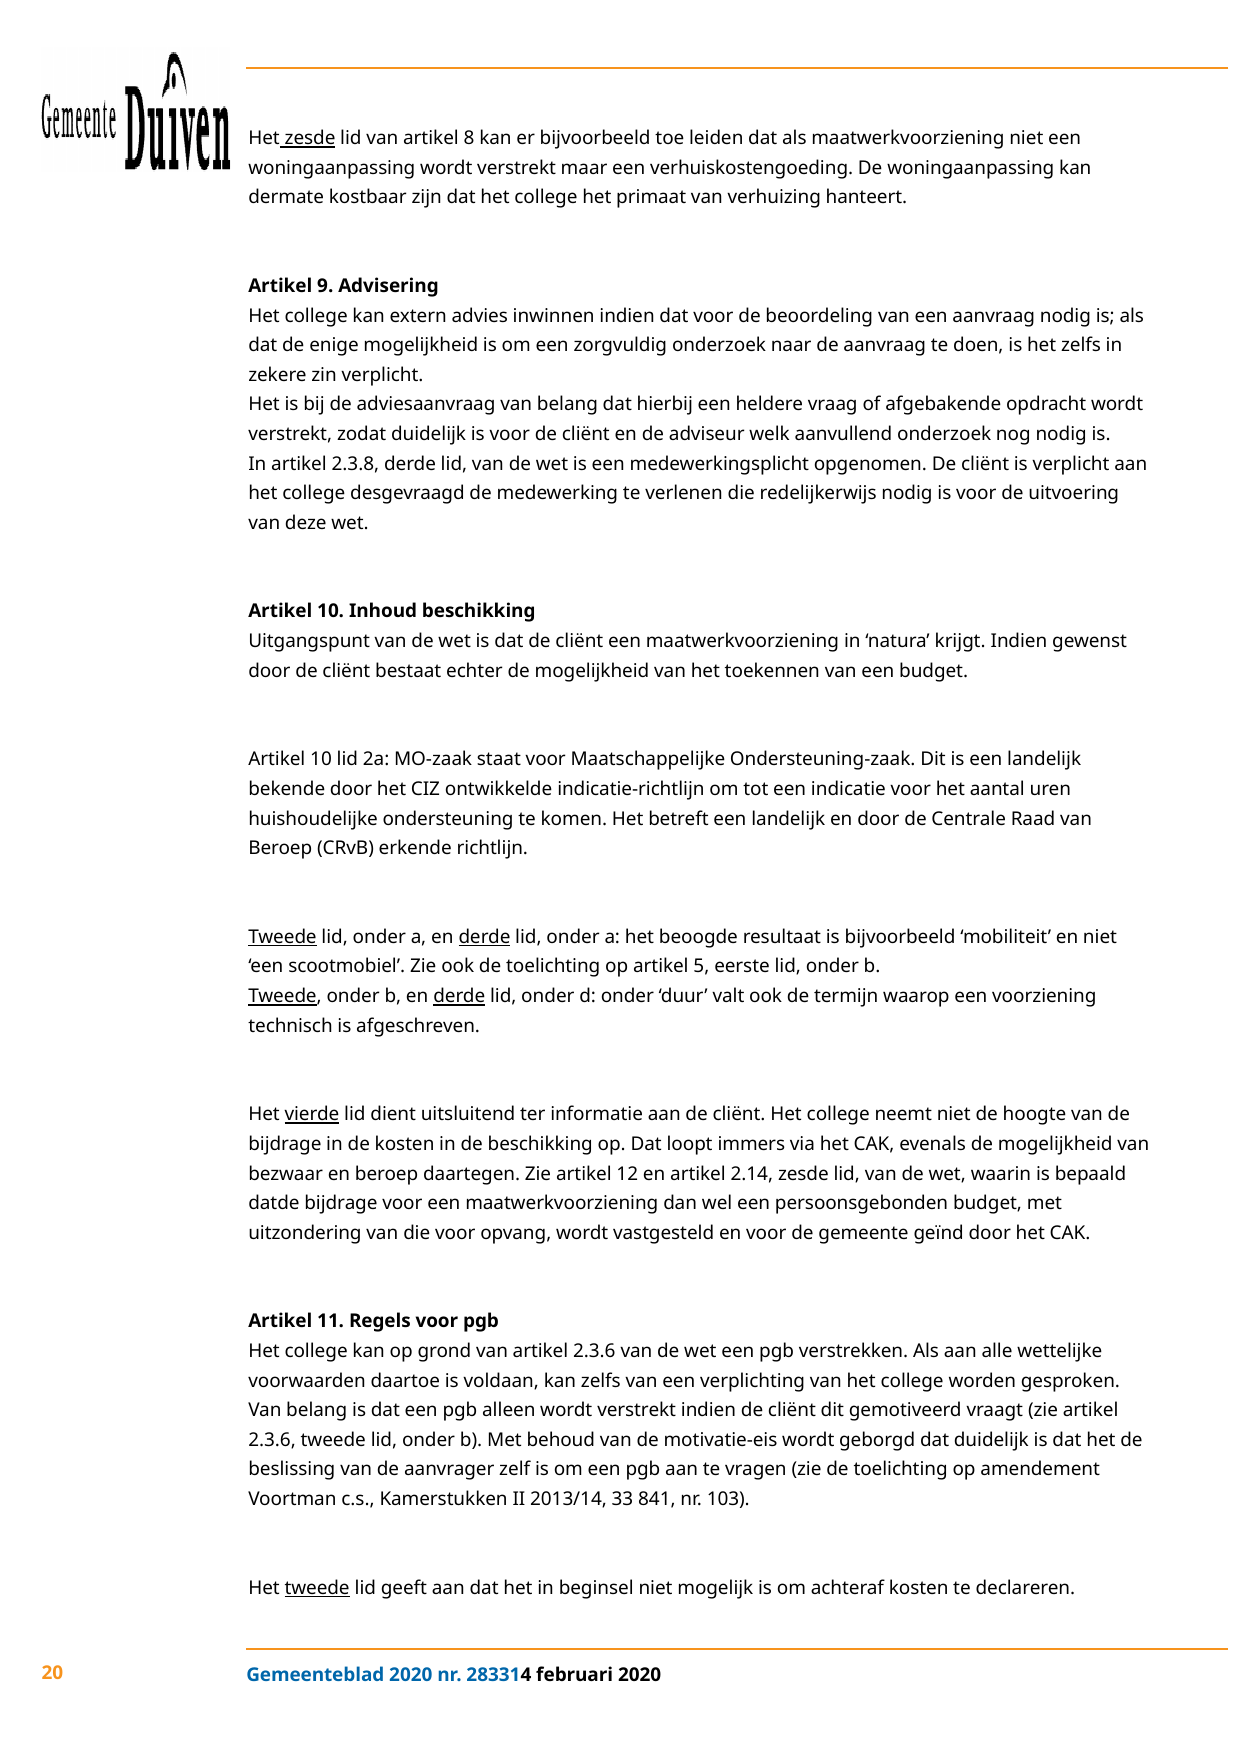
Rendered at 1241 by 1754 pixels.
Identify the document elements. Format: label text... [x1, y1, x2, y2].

picture [41, 47, 231, 172]
text Artikel 10 lid 2a: MO-zaak staat voor Maatschappelijke Ondersteuning-zaak. Dit is een landelijk bekende door het CIZ ontwikkelde indicatie-richtlijn om tot een indicatie voor het aantal uren huishoudelijke ondersteuning te komen. Het betreft een landelijk en door de Centrale Raad van Beroep (CRvB) erkende richtlijn. [248, 746, 1152, 860]
text Tweede, onder b, en derde lid, onder d: onder ‘duur’ valt ook de termijn waarop een voorziening technisch is afgeschreven. [248, 982, 1152, 1038]
text Tweede lid, onder a, en derde lid, onder a: het beoogde resultaat is bijvoorbeeld ‘mobiliteit’ en niet ‘een scootmobiel’. Zie ook de toelichting op artikel 5, eerste lid, onder b. [248, 923, 1152, 978]
text Het college kan op grond van artikel 2.3.6 van de wet een pgb verstrekken. Als aan alle wettelijke voorwaarden daartoe is voldaan, kan zelfs van een verplichting van het college worden gesproken. Van belang is dat een pgb alleen wordt verstrekt indien de cliënt dit gemotiveerd vraagt (zie artikel 2.3.6, tweede lid, onder b). Met behoud van de motivatie-eis wordt geborgd dat duidelijk is dat het de beslissing van de aanvrager zelf is om een pgb aan te vragen (zie de toelichting op amendement Voortman c.s., Kamerstukken II 2013/14, 33 841, nr. 103). [248, 1337, 1152, 1511]
text Artikel 11. Regels voor pgb [248, 1308, 1152, 1333]
text Het vierde lid dient uitsluitend ter informatie aan de cliënt. Het college neemt niet de hoogte van de bijdrage in de kosten in de beschikking op. Dat loopt immers via het CAK, evenals de mogelijkheid van bezwaar en beroep daartegen. Zie artikel 12 en artikel 2.14, zesde lid, van de wet, waarin is bepaald datde bijdrage voor een maatwerkvoorziening dan wel een persoonsgebonden budget, met uitzondering van die voor opvang, wordt vastgesteld en voor de gemeente geïnd door het CAK. [248, 1101, 1152, 1245]
text Het zesde lid van artikel 8 kan er bijvoorbeeld toe leiden dat als maatwerkvoorziening niet een woningaanpassing wordt verstrekt maar een verhuiskostengoeding. De woningaanpassing kan dermate kostbaar zijn dat het college het primaat van verhuizing hanteert. [248, 124, 1152, 209]
text Artikel 9. Advisering [248, 272, 1152, 298]
text Artikel 10. Inhoud beschikking [248, 598, 1152, 623]
text Het tweede lid geeft aan dat het in beginsel niet mogelijk is om achteraf kosten te declareren. [248, 1574, 1152, 1600]
text Het is bij de adviesaanvraag van belang dat hierbij een heldere vraag of afgebakende opdracht wordt verstrekt, zodat duidelijk is voor de cliënt en de adviseur welk aanvullend onderzoek nog nodig is. [248, 391, 1152, 446]
text Uitgangspunt van de wet is dat de cliënt een maatwerkvoorziening in ‘natura’ krijgt. Indien gewenst door de cliënt bestaat echter de mogelijkheid van het toekennen van een budget. [248, 627, 1152, 683]
text In artikel 2.3.8, derde lid, van de wet is een medewerkingsplicht opgenomen. De cliënt is verplicht aan het college desgevraagd de medewerking te verlenen die redelijkerwijs nodig is voor de uitvoering van deze wet. [248, 450, 1152, 535]
text Het college kan extern advies inwinnen indien dat voor de beoordeling van een aanvraag nodig is; als dat de enige mogelijkheid is om een zorgvuldig onderzoek naar de aanvraag te doen, is het zelfs in zekere zin verplicht. [248, 302, 1152, 387]
